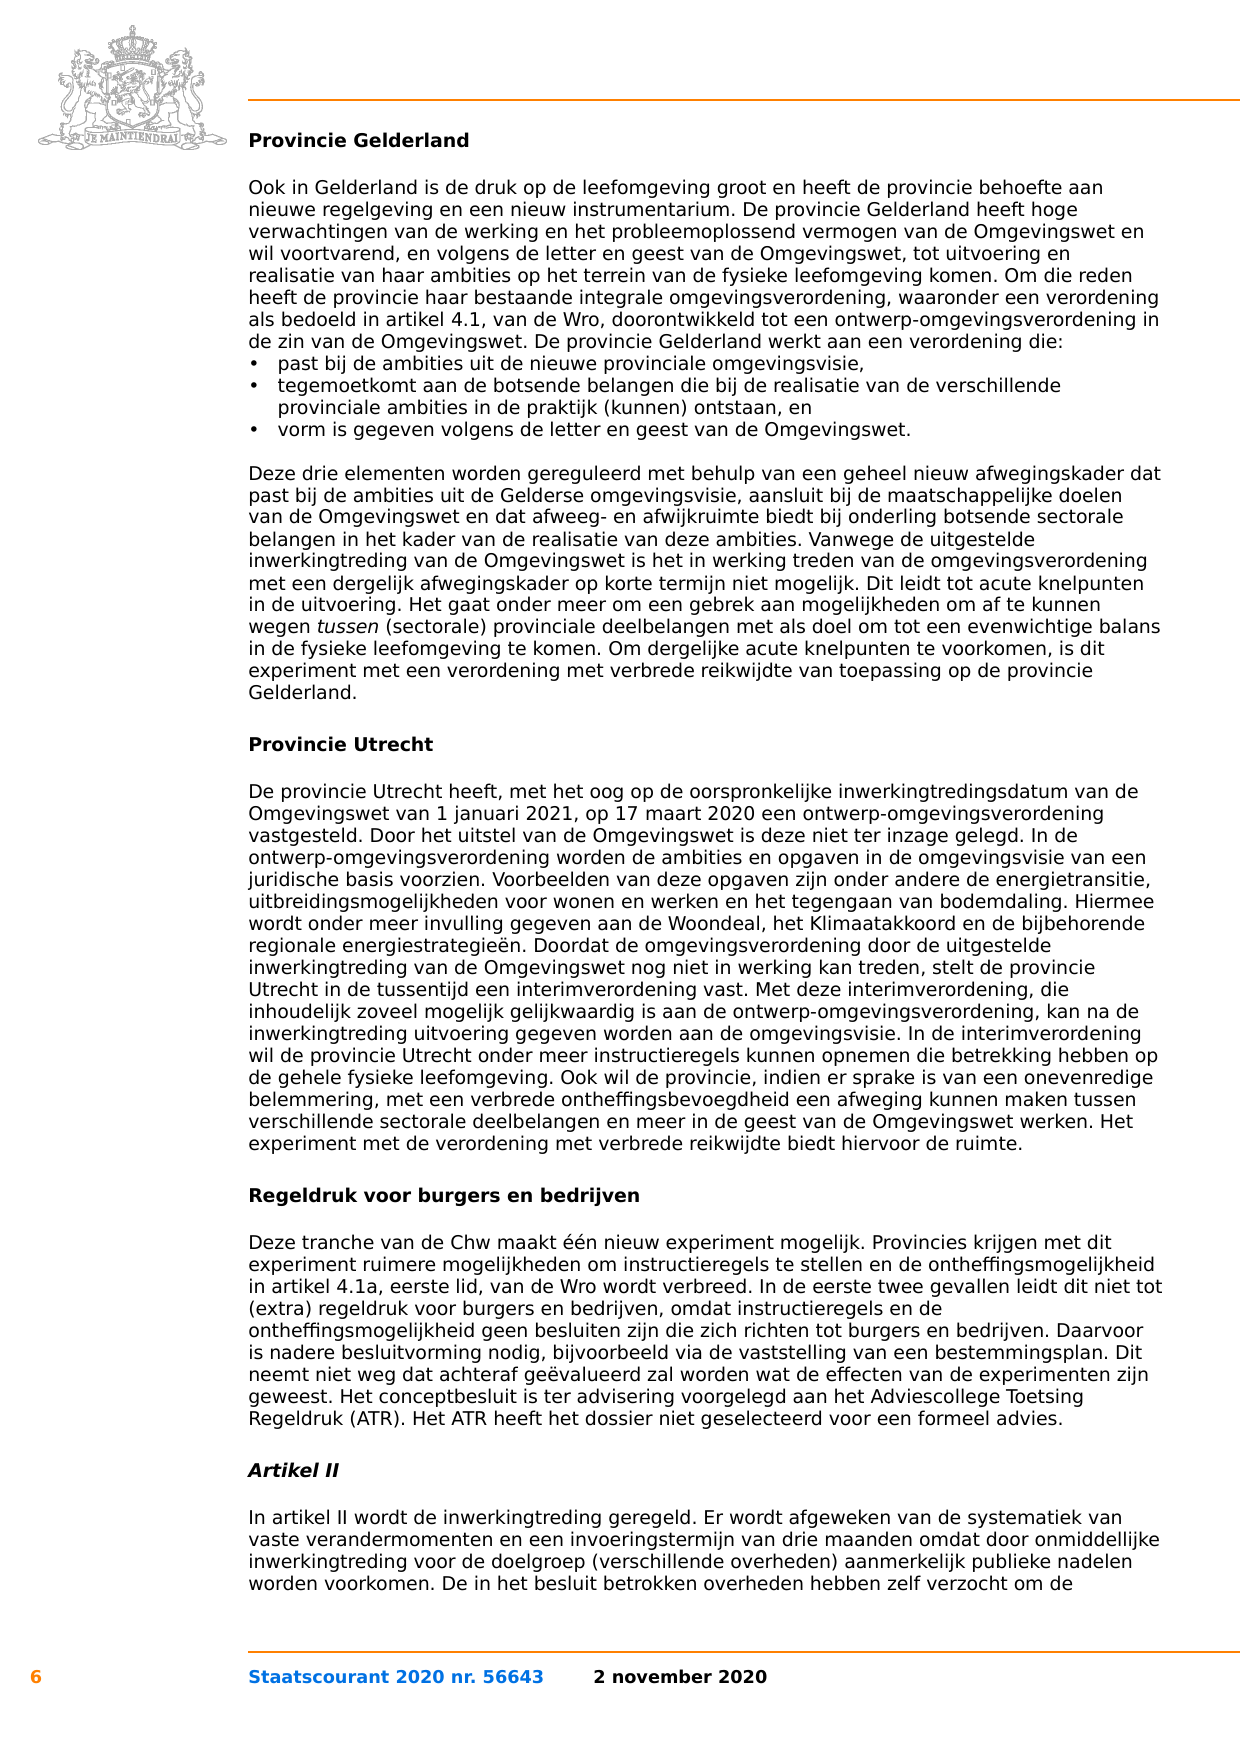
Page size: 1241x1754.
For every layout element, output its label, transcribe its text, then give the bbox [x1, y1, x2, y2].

picture [38, 25, 227, 150]
text • tegemoetkomt aan de botsende belangen die bij de realisatie van de verschillende provinciale ambities in de praktijk (kunnen) ontstaan, en [248, 375, 1163, 419]
subtitle Provincie Gelderland [248, 130, 1163, 152]
subtitle Artikel II [248, 1460, 1163, 1482]
text Deze drie elementen worden gereguleerd met behulp van een geheel nieuw afwegingskader dat past bij de ambities uit de Gelderse omgevingsvisie, aansluit bij de maatschappelijke doelen van de Omgevingswet en dat afweeg- en afwijkruimte biedt bij onderling botsende sectorale belangen in het kader van de realisatie van deze ambities. Vanwege de uitgestelde inwerkingtreding van de Omgevingswet is het in werking treden van de omgevingsverordening met een dergelijk afwegingskader op korte termijn niet mogelijk. Dit leidt tot acute knelpunten in de uitvoering. Het gaat onder meer om een gebrek aan mogelijkheden om af te kunnen wegen tussen (sectorale) provinciale deelbelangen met als doel om tot een evenwichtige balans in de fysieke leefomgeving te komen. Om dergelijke acute knelpunten te voorkomen, is dit experiment met een verordening met verbrede reikwijdte van toepassing op de provincie Gelderland. [248, 462, 1163, 704]
text In artikel II wordt de inwerkingtreding geregeld. Er wordt afgeweken van de systematiek van vaste verandermomenten en een invoeringstermijn van drie maanden omdat door onmiddellijke inwerkingtreding voor de doelgroep (verschillende overheden) aanmerkelijk publieke nadelen worden voorkomen. De in het besluit betrokken overheden hebben zelf verzocht om de [248, 1507, 1163, 1594]
text • past bij de ambities uit de nieuwe provinciale omgevingsvisie, [248, 353, 1163, 375]
text • vorm is gegeven volgens de letter en geest van de Omgevingswet. [248, 419, 1163, 441]
text Ook in Gelderland is de druk op de leefomgeving groot en heeft de provincie behoefte aan nieuwe regelgeving en een nieuw instrumentarium. De provincie Gelderland heeft hoge verwachtingen van de werking en het probleemoplossend vermogen van de Omgevingswet en wil voortvarend, en volgens de letter en geest van de Omgevingswet, tot uitvoering en realisatie van haar ambities op het terrein van de fysieke leefomgeving komen. Om die reden heeft de provincie haar bestaande integrale omgevingsverordening, waaronder een verordening als bedoeld in artikel 4.1, van de Wro, doorontwikkeld tot een ontwerp-omgevingsverordening in de zin van de Omgevingswet. De provincie Gelderland werkt aan een verordening die: [248, 177, 1163, 353]
text Deze tranche van de Chw maakt één nieuw experiment mogelijk. Provincies krijgen met dit experiment ruimere mogelijkheden om instructieregels te stellen en de ontheffingsmogelijkheid in artikel 4.1a, eerste lid, van de Wro wordt verbreed. In de eerste twee gevallen leidt dit niet tot (extra) regeldruk voor burgers en bedrijven, omdat instructieregels en de ontheffingsmogelijkheid geen besluiten zijn die zich richten tot burgers en bedrijven. Daarvoor is nadere besluitvorming nodig, bijvoorbeeld via de vaststelling van een bestemmingsplan. Dit neemt niet weg dat achteraf geëvalueerd zal worden wat de effecten van de experimenten zijn geweest. Het conceptbesluit is ter advisering voorgelegd aan het Adviescollege Toetsing Regeldruk (ATR). Het ATR heeft het dossier niet geselecteerd voor een formeel advies. [248, 1232, 1163, 1430]
subtitle Regeldruk voor burgers en bedrijven [248, 1185, 1163, 1207]
text De provincie Utrecht heeft, met het oog op de oorspronkelijke inwerkingtredingsdatum van de Omgevingswet van 1 januari 2021, op 17 maart 2020 een ontwerp-omgevingsverordening vastgesteld. Door het uitstel van de Omgevingswet is deze niet ter inzage gelegd. In de ontwerp-omgevingsverordening worden de ambities en opgaven in de omgevingsvisie van een juridische basis voorzien. Voorbeelden van deze opgaven zijn onder andere de energietransitie, uitbreidingsmogelijkheden voor wonen en werken en het tegengaan van bodemdaling. Hiermee wordt onder meer invulling gegeven aan de Woondeal, het Klimaatakkoord en de bijbehorende regionale energiestrategieën. Doordat de omgevingsverordening door de uitgestelde inwerkingtreding van de Omgevingswet nog niet in werking kan treden, stelt de provincie Utrecht in de tussentijd een interimverordening vast. Met deze interimverordening, die inhoudelijk zoveel mogelijk gelijkwaardig is aan de ontwerp-omgevingsverordening, kan na de inwerkingtreding uitvoering gegeven worden aan de omgevingsvisie. In de interimverordening wil de provincie Utrecht onder meer instructieregels kunnen opnemen die betrekking hebben op de gehele fysieke leefomgeving. Ook wil de provincie, indien er sprake is van een onevenredige belemmering, met een verbrede ontheffingsbevoegdheid een afweging kunnen maken tussen verschillende sectorale deelbelangen en meer in de geest van de Omgevingswet werken. Het experiment met de verordening met verbrede reikwijdte biedt hiervoor de ruimte. [248, 781, 1163, 1155]
subtitle Provincie Utrecht [248, 734, 1163, 756]
